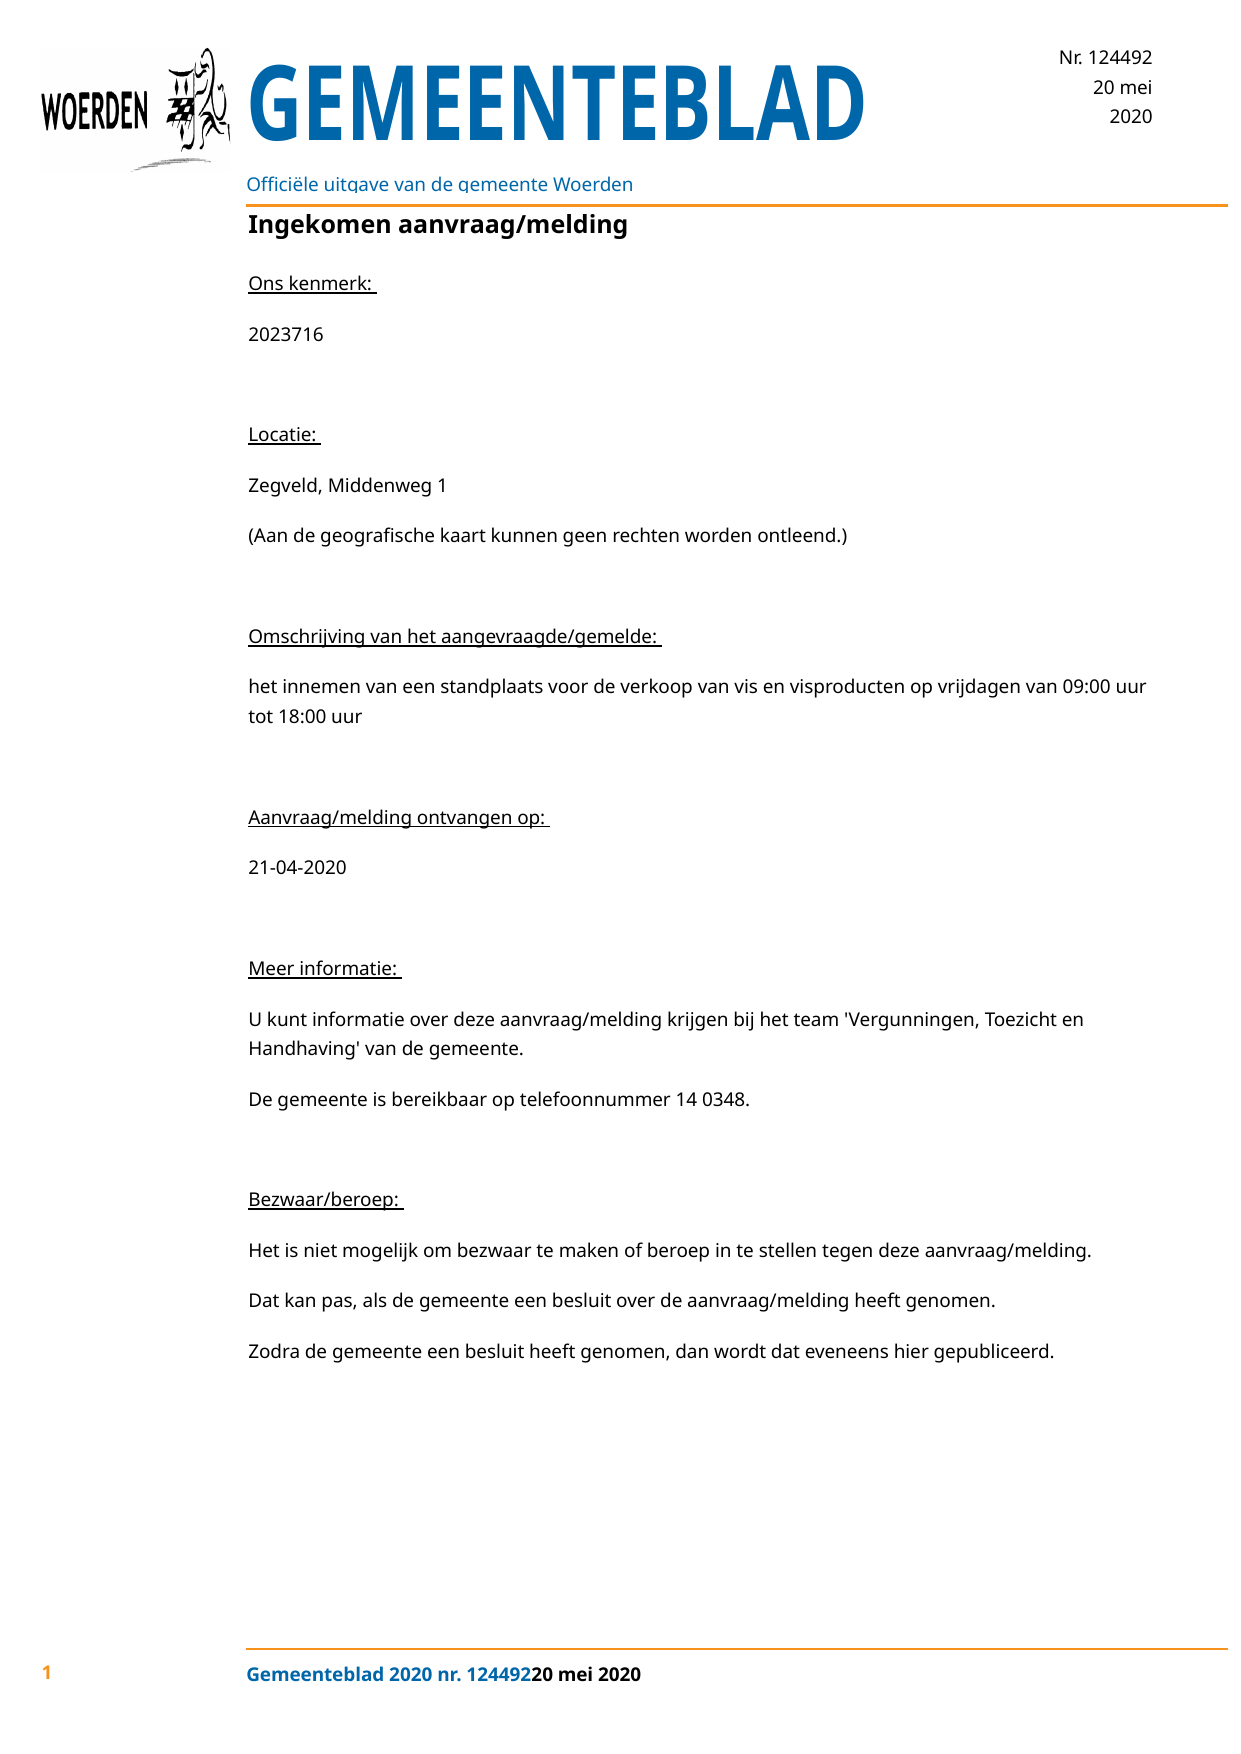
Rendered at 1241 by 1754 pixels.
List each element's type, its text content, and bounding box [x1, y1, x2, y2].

text Bezwaar/beroep: [248, 1187, 1152, 1212]
text Zodra de gemeente een besluit heeft genomen, dan wordt dat eveneens hier gepubliceerd. [248, 1338, 1152, 1363]
text U kunt informatie over deze aanvraag/melding krijgen bij het team 'Vergunningen, Toezicht en Handhaving' van de gemeente. [248, 1006, 1152, 1061]
text Ingekomen aanvraag/melding [248, 207, 1152, 241]
text het innemen van een standplaats voor de verkoop van vis en visproducten op vrijdagen van 09:00 uur tot 18:00 uur [248, 674, 1152, 729]
text De gemeente is bereikbaar op telefoonnummer 14 0348. [248, 1086, 1152, 1111]
text Dat kan pas, als de gemeente een besluit over de aanvraag/melding heeft genomen. [248, 1287, 1152, 1313]
text Het is niet mogelijk om bezwaar te maken of beroep in te stellen tegen deze aanvraag/melding. [248, 1237, 1152, 1263]
text (Aan de geografische kaart kunnen geen rechten worden ontleend.) [248, 522, 1152, 548]
text Ons kenmerk: [248, 270, 1152, 296]
text Meer informatie: [248, 955, 1152, 981]
text Omschrijving van het aangevraagde/gemelde: [248, 623, 1152, 649]
picture [41, 47, 231, 172]
text 2023716 [248, 321, 1152, 346]
text Zegveld, Middenweg 1 [248, 472, 1152, 498]
text Aanvraag/melding ontvangen op: [248, 804, 1152, 830]
text Locatie: [248, 422, 1152, 447]
text 21-04-2020 [248, 854, 1152, 880]
